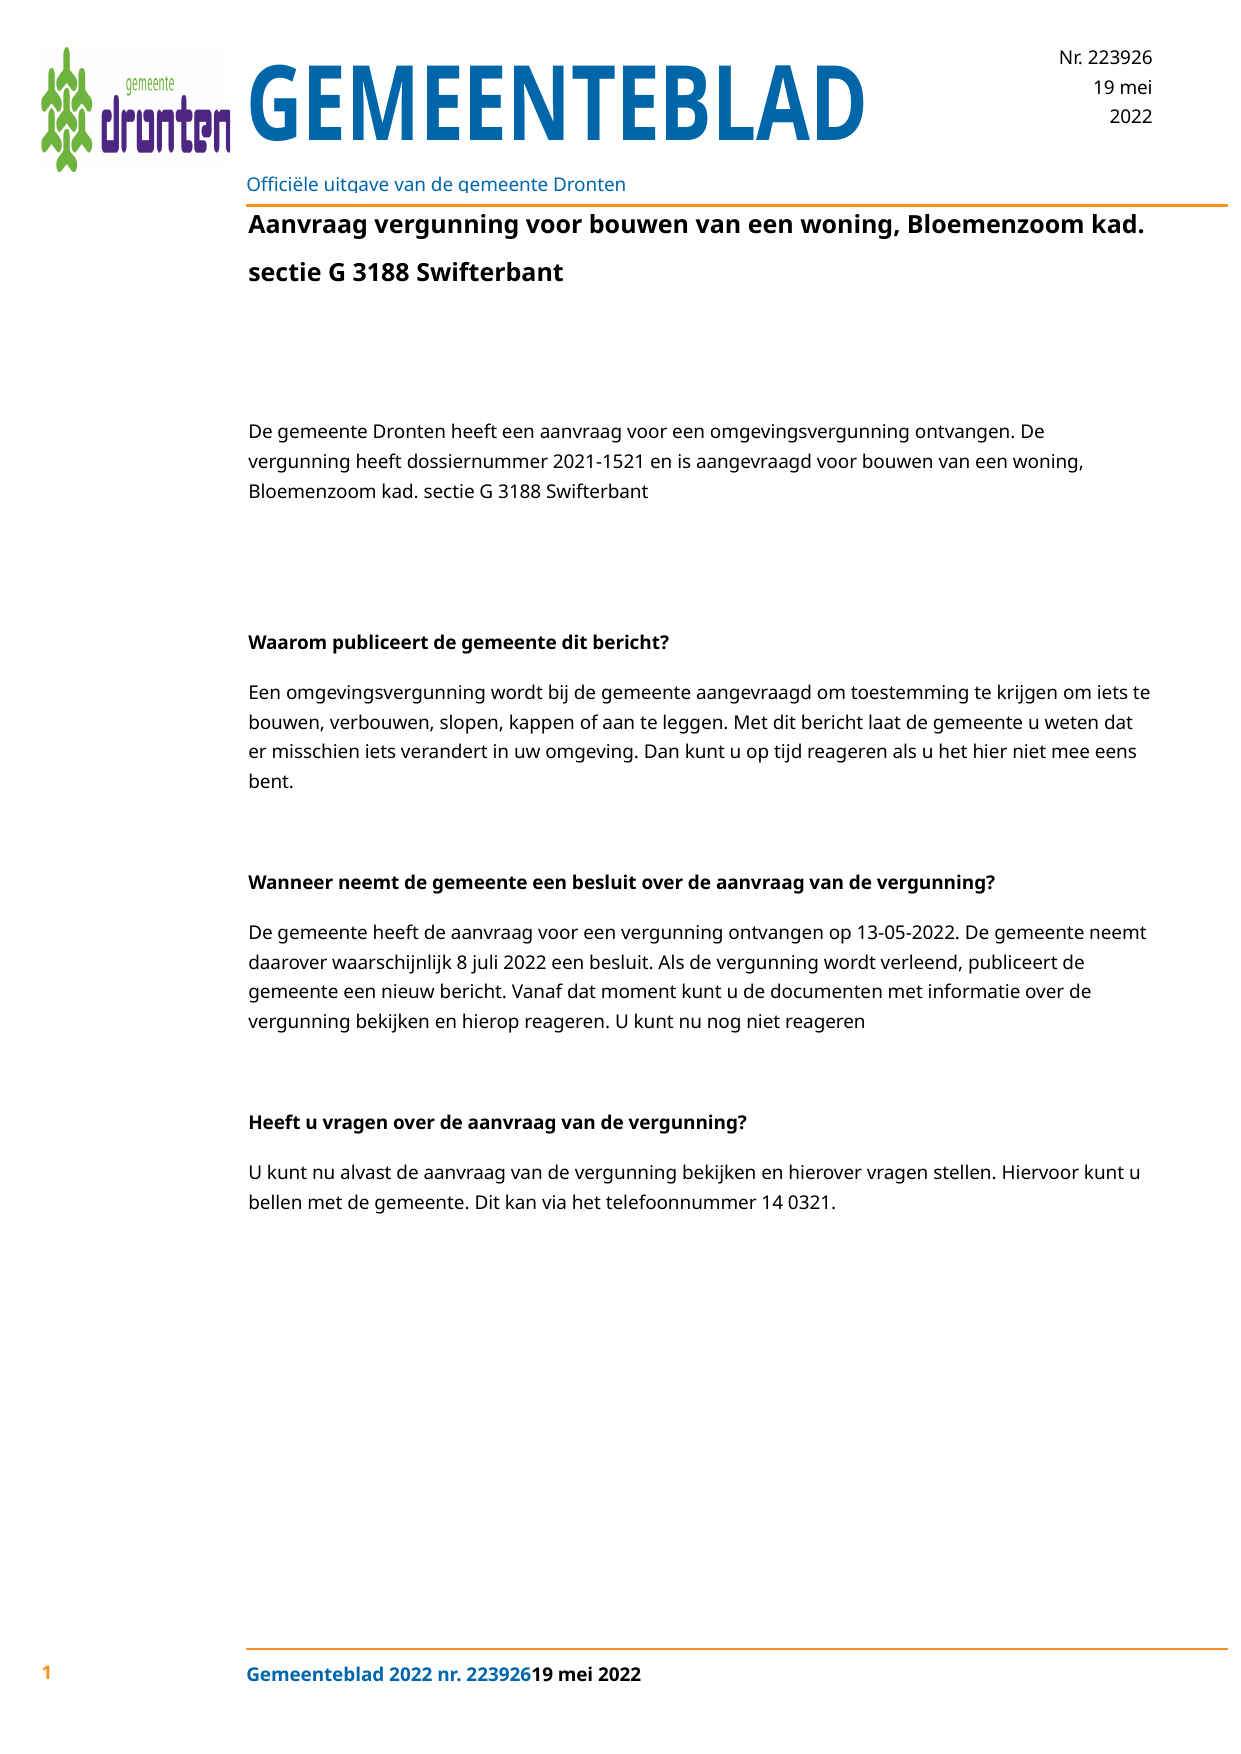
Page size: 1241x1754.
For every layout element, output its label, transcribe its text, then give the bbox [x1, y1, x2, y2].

text Een omgevingsvergunning wordt bij de gemeente aangevraagd om toestemming te krijgen om iets te bouwen, verbouwen, slopen, kappen of aan te leggen. Met dit bericht laat de gemeente u weten dat er misschien iets verandert in uw omgeving. Dan kunt u op tijd reageren als u het hier niet mee eens bent. [248, 679, 1152, 794]
text U kunt nu alvast de aanvraag van de vergunning bekijken en hierover vragen stellen. Hiervoor kunt u bellen met de gemeente. Dit kan via het telefoonnummer 14 0321. [248, 1159, 1152, 1215]
text Waarom publiceert de gemeente dit bericht? [248, 629, 1152, 655]
text De gemeente heeft de aanvraag voor een vergunning ontvangen op 13-05-2022. De gemeente neemt daarover waarschijnlijk 8 juli 2022 een besluit. Als de vergunning wordt verleend, publiceert de gemeente een nieuw bericht. Vanaf dat moment kunt u de documenten met informatie over de vergunning bekijken en hierop reageren. U kunt nu nog niet reageren [248, 919, 1152, 1034]
text Wanneer neemt de gemeente een besluit over de aanvraag van de vergunning? [248, 869, 1152, 895]
text Heeft u vragen over de aanvraag van de vergunning? [248, 1109, 1152, 1135]
text Aanvraag vergunning voor bouwen van een woning, Bloemenzoom kad. sectie G 3188 Swifterbant [248, 207, 1152, 288]
text De gemeente Dronten heeft een aanvraag voor een omgevingsvergunning ontvangen. De vergunning heeft dossiernummer 2021-1521 en is aangevraagd voor bouwen van een woning, Bloemenzoom kad. sectie G 3188 Swifterbant [248, 419, 1152, 504]
picture [41, 47, 231, 172]
